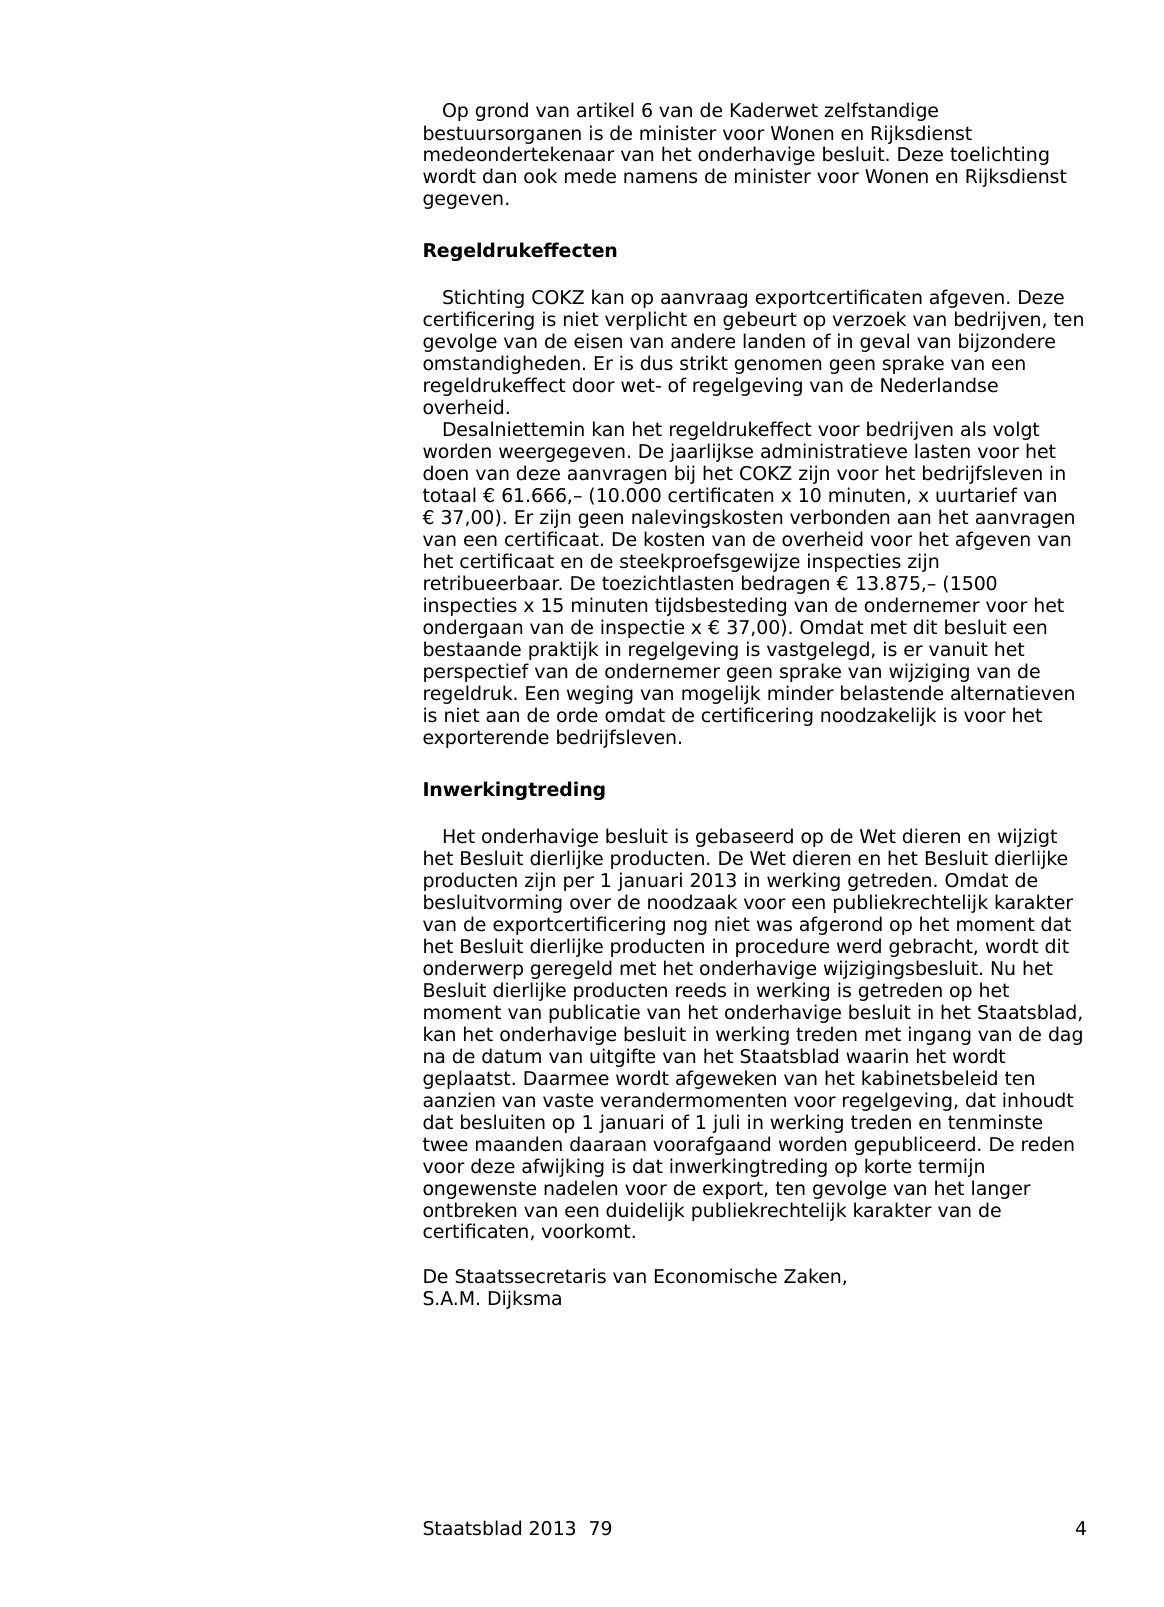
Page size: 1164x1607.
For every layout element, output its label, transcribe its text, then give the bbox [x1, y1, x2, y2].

text Op grond van artikel 6 van de Kaderwet zelfstandige bestuursorganen is de minister voor Wonen en Rijksdienst medeondertekenaar van het onderhavige besluit. Deze toelichting wordt dan ook mede namens de minister voor Wonen en Rijksdienst gegeven. [422, 100, 1087, 210]
subtitle Inwerkingtreding [422, 779, 1087, 801]
text De Staatssecretaris van Economische Zaken, S.A.M. Dijksma [422, 1266, 1087, 1309]
subtitle Regeldrukeffecten [422, 240, 1087, 262]
text Stichting COKZ kan op aanvraag exportcertificaten afgeven. Deze certificering is niet verplicht en gebeurt op verzoek van bedrijven, ten gevolge van de eisen van andere landen of in geval van bijzondere omstandigheden. Er is dus strikt genomen geen sprake van een regeldrukeffect door wet- of regelgeving van de Nederlandse overheid. [422, 287, 1087, 419]
text Desalniettemin kan het regeldrukeffect voor bedrijven als volgt worden weergegeven. De jaarlijkse administratieve lasten voor het doen van deze aanvragen bij het COKZ zijn voor het bedrijfsleven in totaal € 61.666,– (10.000 certificaten x 10 minuten, x uurtarief van € 37,00). Er zijn geen nalevingskosten verbonden aan het aanvragen van een certificaat. De kosten van de overheid voor het afgeven van het certificaat en de steekproefsgewijze inspecties zijn retribueerbaar. De toezichtlasten bedragen € 13.875,– (1500 inspecties x 15 minuten tijdsbesteding van de ondernemer voor het ondergaan van de inspectie x € 37,00). Omdat met dit besluit een bestaande praktijk in regelgeving is vastgelegd, is er vanuit het perspectief van de ondernemer geen sprake van wijziging van de regeldruk. Een weging van mogelijk minder belastende alternatieven is niet aan de orde omdat de certificering noodzakelijk is voor het exporterende bedrijfsleven. [422, 419, 1087, 749]
text Het onderhavige besluit is gebaseerd op de Wet dieren en wijzigt het Besluit dierlijke producten. De Wet dieren en het Besluit dierlijke producten zijn per 1 januari 2013 in werking getreden. Omdat de besluitvorming over de noodzaak voor een publiekrechtelijk karakter van de exportcertificering nog niet was afgerond op het moment dat het Besluit dierlijke producten in procedure werd gebracht, wordt dit onderwerp geregeld met het onderhavige wijzigingsbesluit. Nu het Besluit dierlijke producten reeds in werking is getreden op het moment van publicatie van het onderhavige besluit in het Staatsblad, kan het onderhavige besluit in werking treden met ingang van de dag na de datum van uitgifte van het Staatsblad waarin het wordt geplaatst. Daarmee wordt afgeweken van het kabinetsbeleid ten aanzien van vaste verandermomenten voor regelgeving, dat inhoudt dat besluiten op 1 januari of 1 juli in werking treden en tenminste twee maanden daaraan voorafgaand worden gepubliceerd. De reden voor deze afwijking is dat inwerkingtreding op korte termijn ongewenste nadelen voor de export, ten gevolge van het langer ontbreken van een duidelijk publiekrechtelijk karakter van de certificaten, voorkomt. [422, 826, 1087, 1243]
